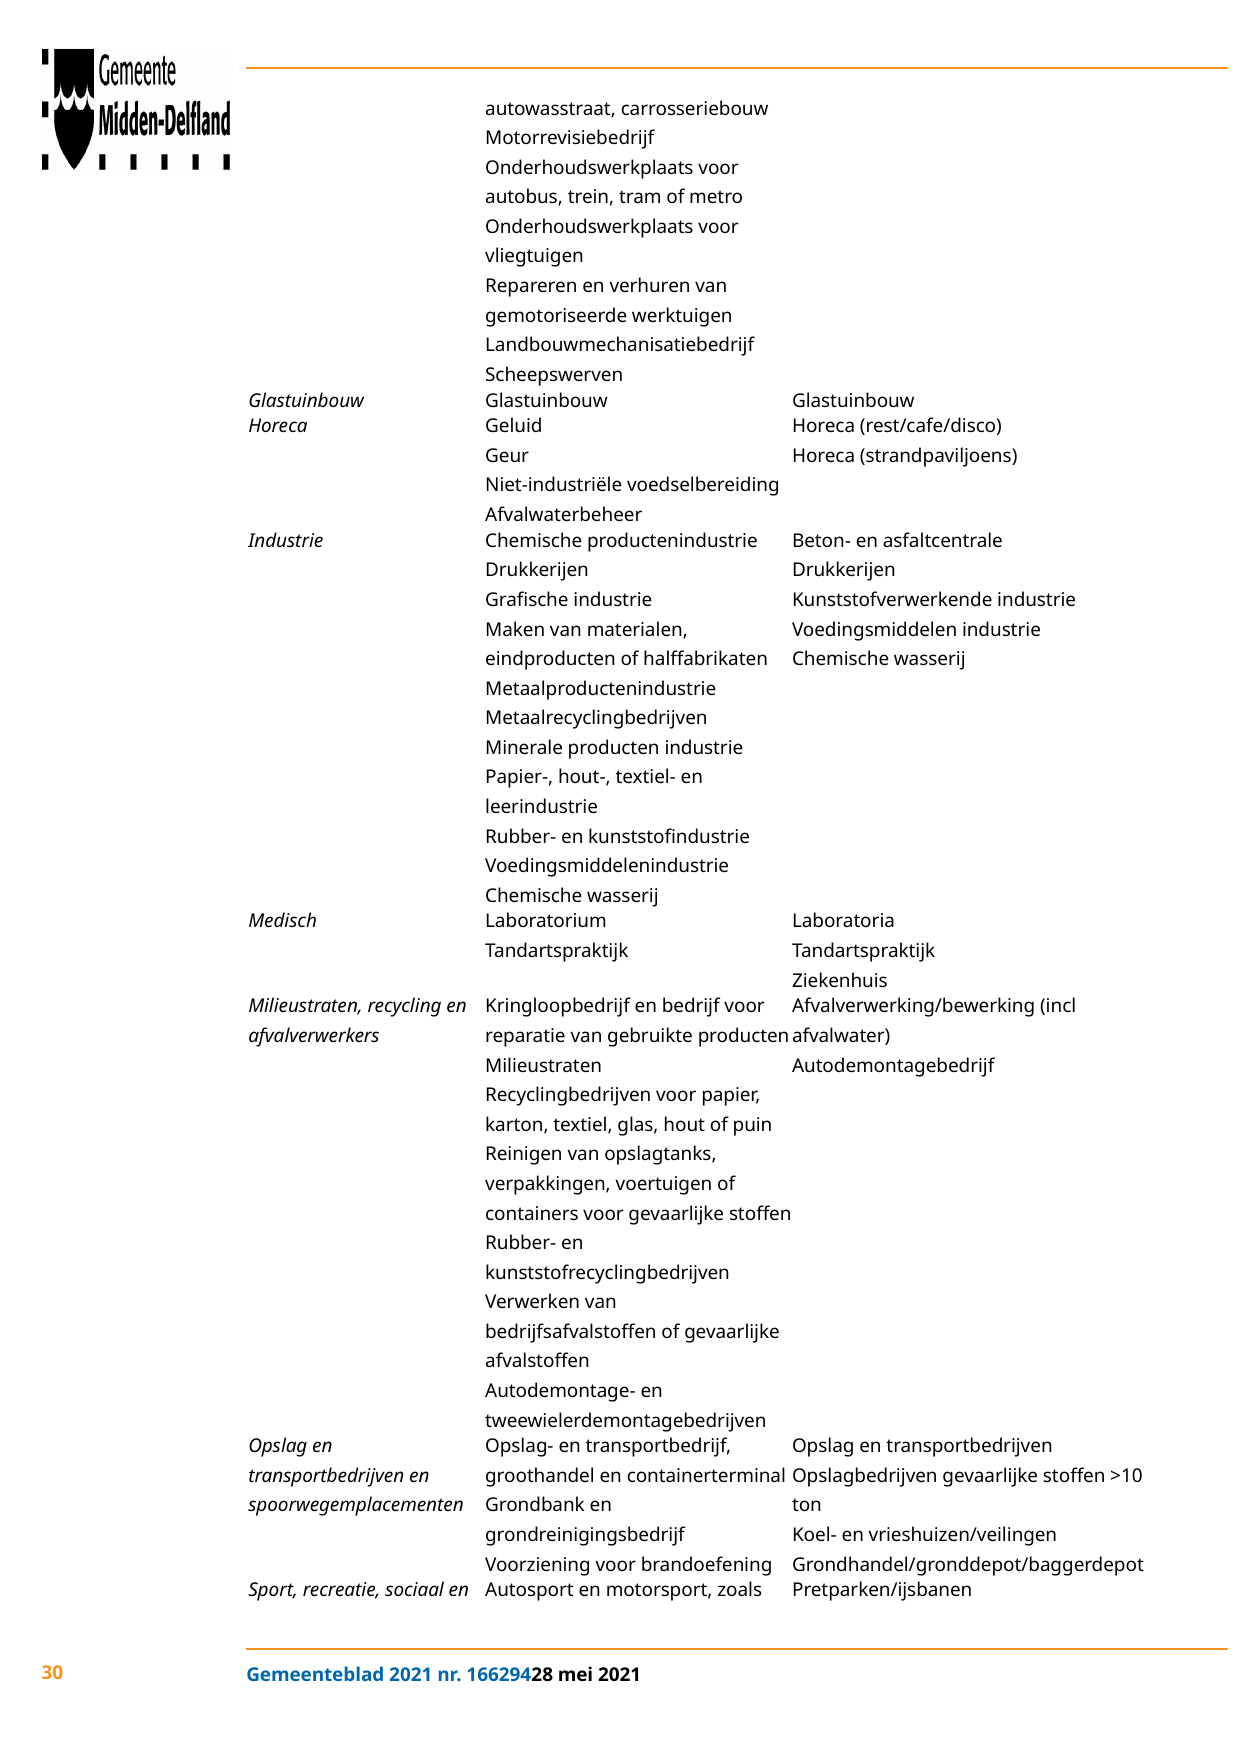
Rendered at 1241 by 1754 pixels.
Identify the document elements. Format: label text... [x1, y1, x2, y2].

table_cell Chemische productenindustrie Drukkerijen Grafische industrie Maken van materialen, eindproducten of halffabrikaten Metaalproductenindustrie Metaalrecyclingbedrijven Minerale producten industrie Papier-, hout-, textiel- en leerindustrie Rubber- en kunststofindustrie Voedingsmiddelenindustrie Chemische wasserij [485, 527, 792, 908]
table_cell Glastuinbouw [248, 387, 485, 412]
table_cell Horeca (rest/cafe/disco) Horeca (strandpaviljoens) [792, 413, 1152, 527]
table_cell Kringloopbedrijf en bedrijf voor reparatie van gebruikte producten Milieustraten Recyclingbedrijven voor papier, karton, textiel, glas, hout of puin Reinigen van opslagtanks, verpakkingen, voertuigen of containers voor gevaarlijke stoffen Rubber- en kunststofrecyclingbedrijven Verwerken van bedrijfsafvalstoffen of gevaarlijke afvalstoffen Autodemontage- en tweewielerdemontagebedrijven [485, 993, 792, 1432]
table_cell Milieustraten, recycling en afvalverwerkers [248, 993, 485, 1432]
table_cell [792, 95, 1152, 387]
table_cell Glastuinbouw [792, 387, 1152, 412]
table_cell Autosport en motorsport, zoals [485, 1577, 792, 1602]
table_cell Geluid Geur Niet-industriële voedselbereiding Afvalwaterbeheer [485, 413, 792, 527]
table_cell Laboratorium Tandartspraktijk [485, 908, 792, 993]
table_cell Medisch [248, 908, 485, 993]
table_cell Opslag en transportbedrijven en spoorwegemplacementen [248, 1433, 485, 1577]
table_cell [248, 95, 485, 387]
table_cell Opslag- en transportbedrijf, groothandel en containerterminal Grondbank en grondreinigingsbedrijf Voorziening voor brandoefening [485, 1433, 792, 1577]
table_cell Afvalverwerking/bewerking (incl afvalwater) Autodemontagebedrijf [792, 993, 1152, 1432]
table_cell Opslag en transportbedrijven Opslagbedrijven gevaarlijke stoffen >10 ton Koel- en vrieshuizen/veilingen Grondhandel/gronddepot/baggerdepot [792, 1433, 1152, 1577]
table_cell Laboratoria Tandartspraktijk Ziekenhuis [792, 908, 1152, 993]
table_cell Horeca [248, 413, 485, 527]
table_cell Glastuinbouw [485, 387, 792, 412]
table_cell Sport, recreatie, sociaal en [248, 1577, 485, 1602]
table_cell Industrie [248, 527, 485, 908]
table_cell Beton- en asfaltcentrale Drukkerijen Kunststofverwerkende industrie Voedingsmiddelen industrie Chemische wasserij [792, 527, 1152, 908]
picture [41, 47, 231, 172]
table_cell Pretparken/ijsbanen [792, 1577, 1152, 1602]
table_cell autowasstraat, carrosseriebouw Motorrevisiebedrijf Onderhoudswerkplaats voor autobus, trein, tram of metro Onderhoudswerkplaats voor vliegtuigen Repareren en verhuren van gemotoriseerde werktuigen Landbouwmechanisatiebedrijf Scheepswerven [485, 95, 792, 387]
